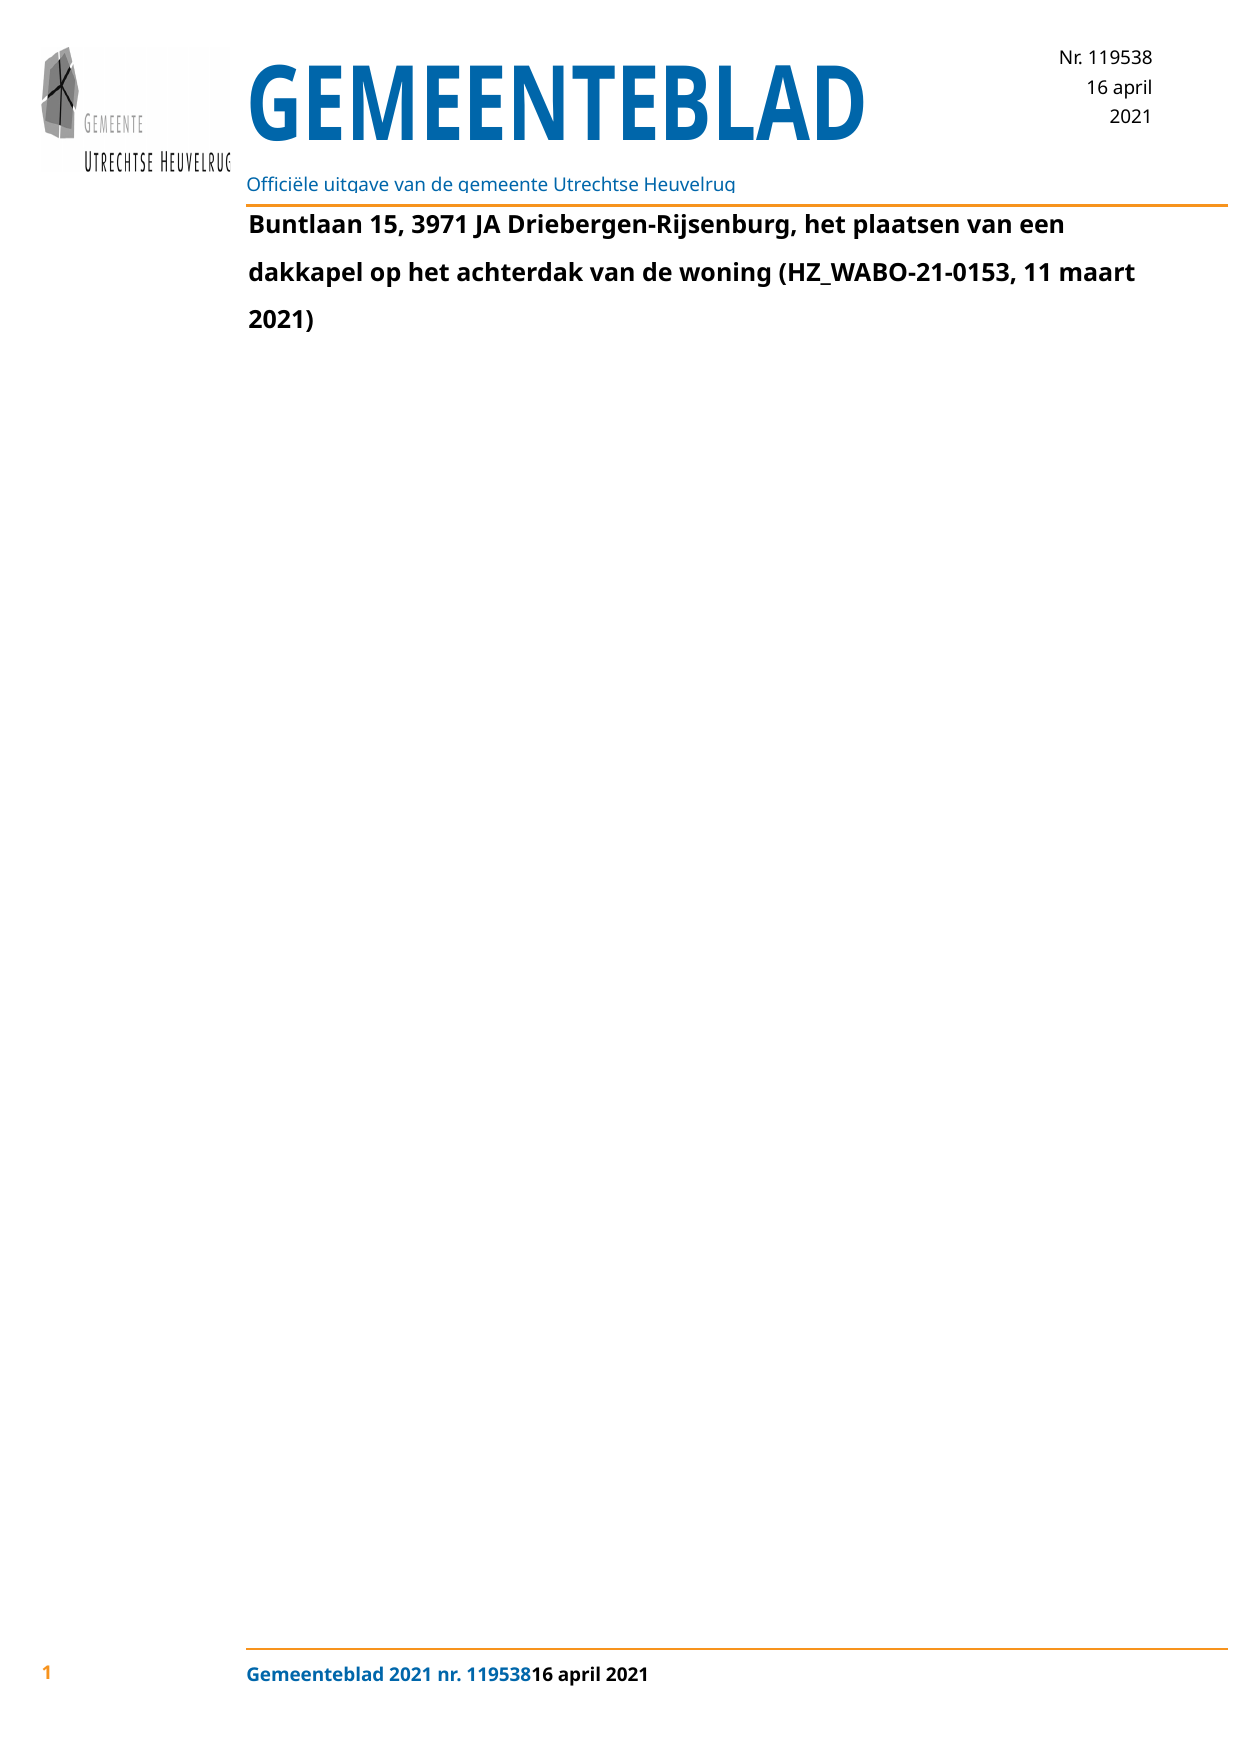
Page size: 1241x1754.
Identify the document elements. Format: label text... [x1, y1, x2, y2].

picture [41, 47, 231, 172]
text Buntlaan 15, 3971 JA Driebergen-Rijsenburg, het plaatsen van een dakkapel op het achterdak van de woning (HZ_WABO-21-0153, 11 maart 2021) [248, 207, 1152, 336]
